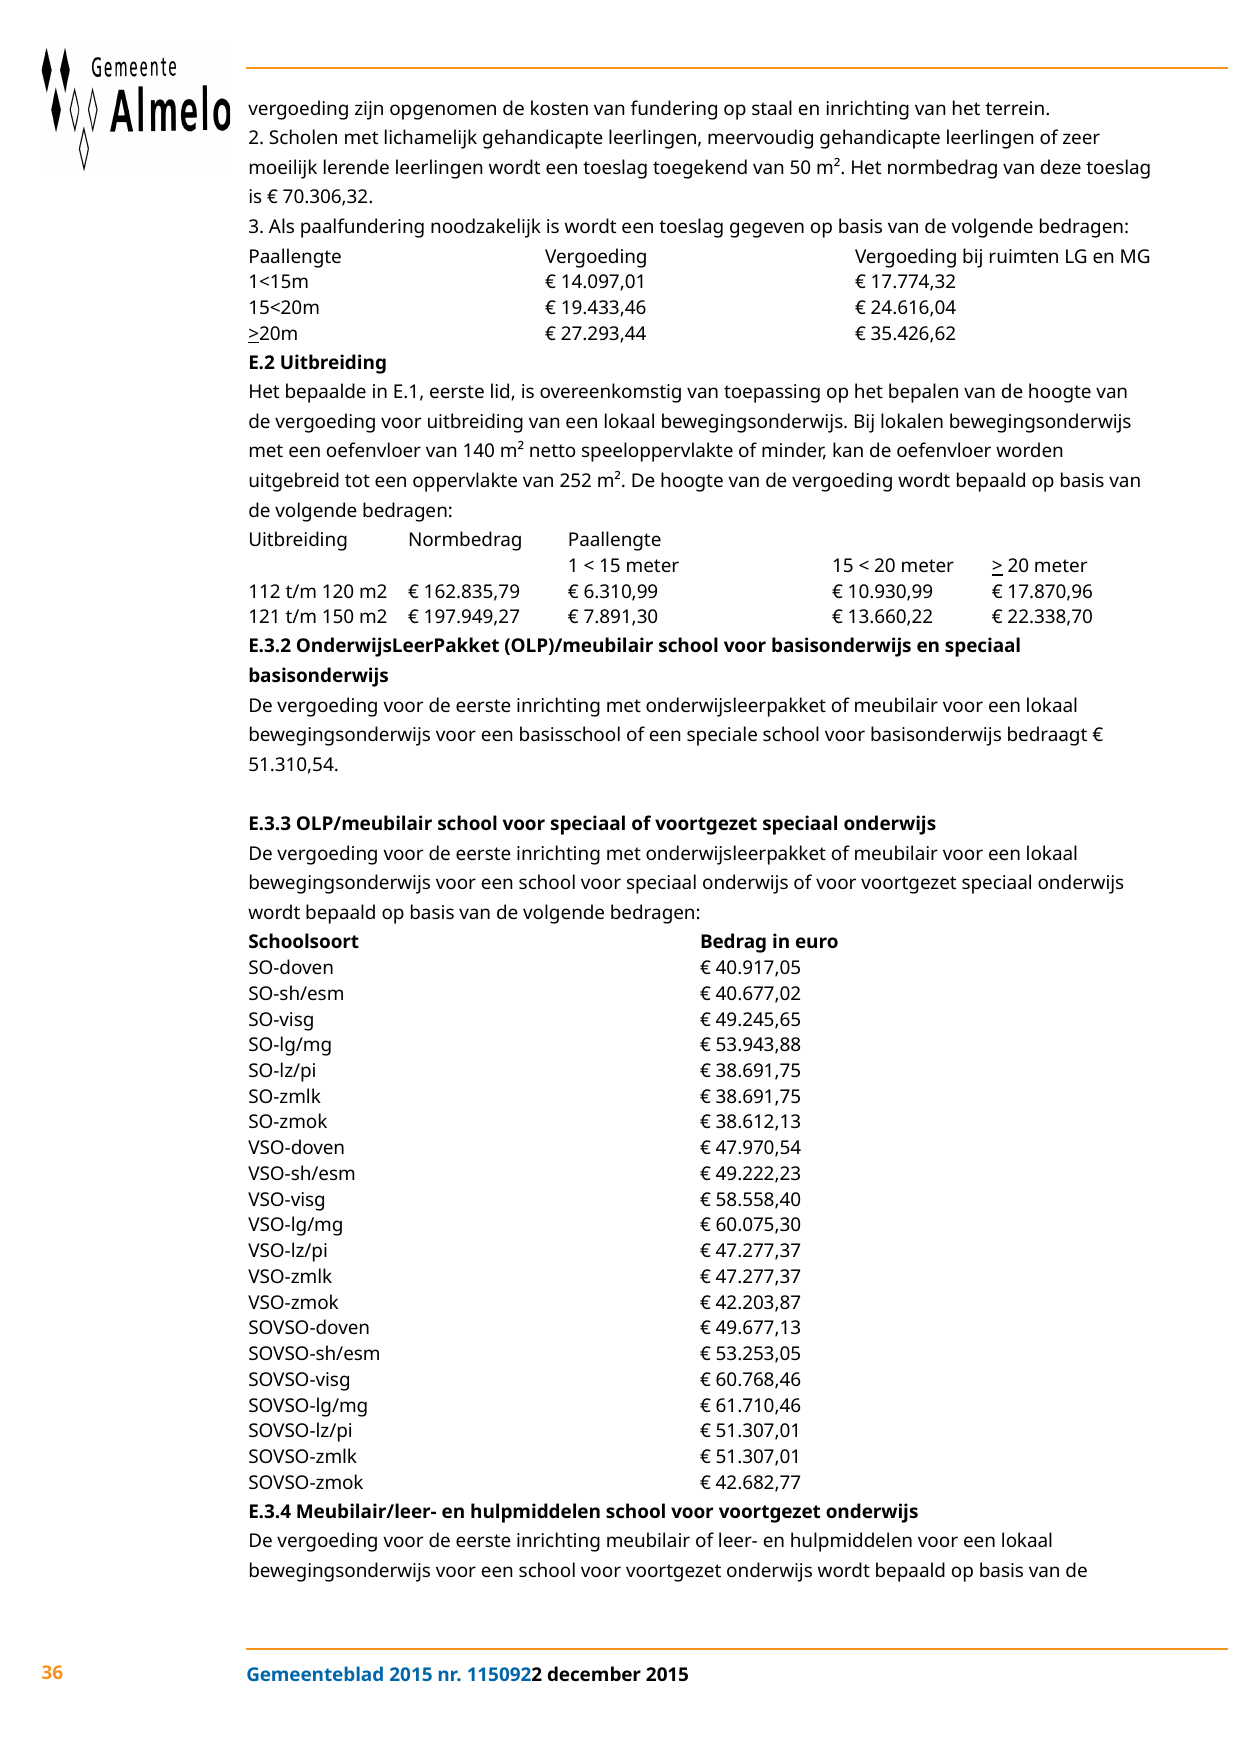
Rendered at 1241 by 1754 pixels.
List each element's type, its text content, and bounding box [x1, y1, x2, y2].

table_header Schoolsoort [248, 929, 700, 954]
table_header Normbedrag [408, 527, 568, 552]
table_cell SO-doven [248, 954, 700, 980]
table_header Uitbreiding [248, 527, 408, 552]
table_cell 15 < 20 meter [832, 552, 992, 578]
table_cell € 22.338,70 [992, 604, 1152, 629]
table_cell € 61.710,46 [700, 1392, 1152, 1417]
table_cell SOVSO-sh/esm [248, 1340, 700, 1366]
table_cell SO-zmok [248, 1109, 700, 1134]
text Het bepaalde in E.1, eerste lid, is overeenkomstig van toepassing op het bepalen van de hoogte van de vergoeding voor uitbreiding van een lokaal bewegingsonderwijs. Bij lokalen bewegingsonderwijs met een oefenvloer van 140 m² netto speeloppervlakte of minder, kan de oefenvloer worden uitgebreid tot een oppervlakte van 252 m². De hoogte van de vergoeding wordt bepaald op basis van de volgende bedragen: [248, 378, 1152, 523]
table_header Bedrag in euro [700, 929, 1152, 954]
text vergoeding zijn opgenomen de kosten van fundering op staal en inrichting van het terrein. [248, 95, 1152, 121]
text E.3.4 Meubilair/leer- en hulpmiddelen school voor voortgezet onderwijs [248, 1498, 1152, 1524]
table_cell [408, 552, 568, 578]
text 2. Scholen met lichamelijk gehandicapte leerlingen, meervoudig gehandicapte leerlingen of zeer moeilijk lerende leerlingen wordt een toeslag toegekend van 50 m². Het normbedrag van deze toeslag is € 70.306,32. [248, 124, 1152, 209]
table_cell € 60.768,46 [700, 1366, 1152, 1392]
table_cell SO-sh/esm [248, 980, 700, 1006]
table_cell VSO-zmok [248, 1289, 700, 1314]
table_cell 1 < 15 meter [568, 552, 832, 578]
table_cell € 47.970,54 [700, 1135, 1152, 1160]
table_cell SOVSO-lz/pi [248, 1418, 700, 1443]
text E.2 Uitbreiding [248, 349, 1152, 375]
table_cell € 40.917,05 [700, 954, 1152, 980]
table_cell € 53.943,88 [700, 1032, 1152, 1057]
table_cell VSO-sh/esm [248, 1160, 700, 1186]
table_cell € 42.682,77 [700, 1469, 1152, 1495]
text 3. Als paalfundering noodzakelijk is wordt een toeslag gegeven op basis van de volgende bedragen: [248, 213, 1152, 239]
table_cell € 27.293,44 [545, 320, 855, 346]
table_cell SO-lg/mg [248, 1032, 700, 1057]
table_cell SO-visg [248, 1006, 700, 1032]
table_cell SOVSO-zmok [248, 1469, 700, 1495]
table_cell € 38.612,13 [700, 1109, 1152, 1134]
table_cell € 60.075,30 [700, 1212, 1152, 1237]
table_cell € 49.222,23 [700, 1160, 1152, 1186]
table_cell € 35.426,62 [855, 320, 1152, 346]
table_cell 112 t/m 120 m2 [248, 578, 408, 604]
table_cell € 53.253,05 [700, 1340, 1152, 1366]
table_header Vergoeding [545, 243, 855, 268]
table_cell € 40.677,02 [700, 980, 1152, 1006]
table_header Paallengte [248, 243, 545, 268]
table_cell VSO-lz/pi [248, 1238, 700, 1263]
table_cell VSO-doven [248, 1135, 700, 1160]
table_cell € 17.870,96 [992, 578, 1152, 604]
table_cell € 42.203,87 [700, 1289, 1152, 1314]
table_cell € 47.277,37 [700, 1238, 1152, 1263]
table_cell 1<15m [248, 269, 545, 294]
text E.3.3 OLP/meubilair school voor speciaal of voortgezet speciaal onderwijs [248, 810, 1152, 836]
table_cell SOVSO-visg [248, 1366, 700, 1392]
text De vergoeding voor de eerste inrichting meubilair of leer- en hulpmiddelen voor een lokaal bewegingsonderwijs voor een school voor voortgezet onderwijs wordt bepaald op basis van de [248, 1527, 1152, 1583]
table_cell € 19.433,46 [545, 294, 855, 320]
picture [41, 47, 231, 172]
table_cell 15<20m [248, 294, 545, 320]
table_cell € 47.277,37 [700, 1263, 1152, 1289]
table_cell SO-lz/pi [248, 1057, 700, 1083]
text De vergoeding voor de eerste inrichting met onderwijsleerpakket of meubilair voor een lokaal bewegingsonderwijs voor een school voor speciaal onderwijs of voor voortgezet speciaal onderwijs wordt bepaald op basis van de volgende bedragen: [248, 840, 1152, 925]
table_cell € 10.930,99 [832, 578, 992, 604]
table_cell € 6.310,99 [568, 578, 832, 604]
table_cell € 49.677,13 [700, 1315, 1152, 1340]
table_cell € 7.891,30 [568, 604, 832, 629]
table_cell >20m [248, 320, 545, 346]
table_cell € 17.774,32 [855, 269, 1152, 294]
table_cell € 14.097,01 [545, 269, 855, 294]
table_cell € 49.245,65 [700, 1006, 1152, 1032]
table_cell SOVSO-zmlk [248, 1443, 700, 1469]
text De vergoeding voor de eerste inrichting met onderwijsleerpakket of meubilair voor een lokaal bewegingsonderwijs voor een basisschool of een speciale school voor basisonderwijs bedraagt € 51.310,54. [248, 692, 1152, 777]
table_cell VSO-lg/mg [248, 1212, 700, 1237]
table_cell € 197.949,27 [408, 604, 568, 629]
table_cell € 51.307,01 [700, 1418, 1152, 1443]
table_cell [248, 552, 408, 578]
table_cell VSO-zmlk [248, 1263, 700, 1289]
table_cell SOVSO-doven [248, 1315, 700, 1340]
table_cell € 24.616,04 [855, 294, 1152, 320]
table_cell € 38.691,75 [700, 1083, 1152, 1109]
text E.3.2 OnderwijsLeerPakket (OLP)/meubilair school voor basisonderwijs en speciaal basisonderwijs [248, 633, 1152, 688]
table_cell > 20 meter [992, 552, 1152, 578]
table_cell SO-zmlk [248, 1083, 700, 1109]
table_cell € 13.660,22 [832, 604, 992, 629]
table_cell VSO-visg [248, 1186, 700, 1212]
table_cell SOVSO-lg/mg [248, 1392, 700, 1417]
table_cell € 51.307,01 [700, 1443, 1152, 1469]
table_cell € 162.835,79 [408, 578, 568, 604]
table_cell 121 t/m 150 m2 [248, 604, 408, 629]
table_header Vergoeding bij ruimten LG en MG [855, 243, 1152, 268]
table_header Paallengte [568, 527, 1152, 552]
table_cell € 38.691,75 [700, 1057, 1152, 1083]
table_cell € 58.558,40 [700, 1186, 1152, 1212]
